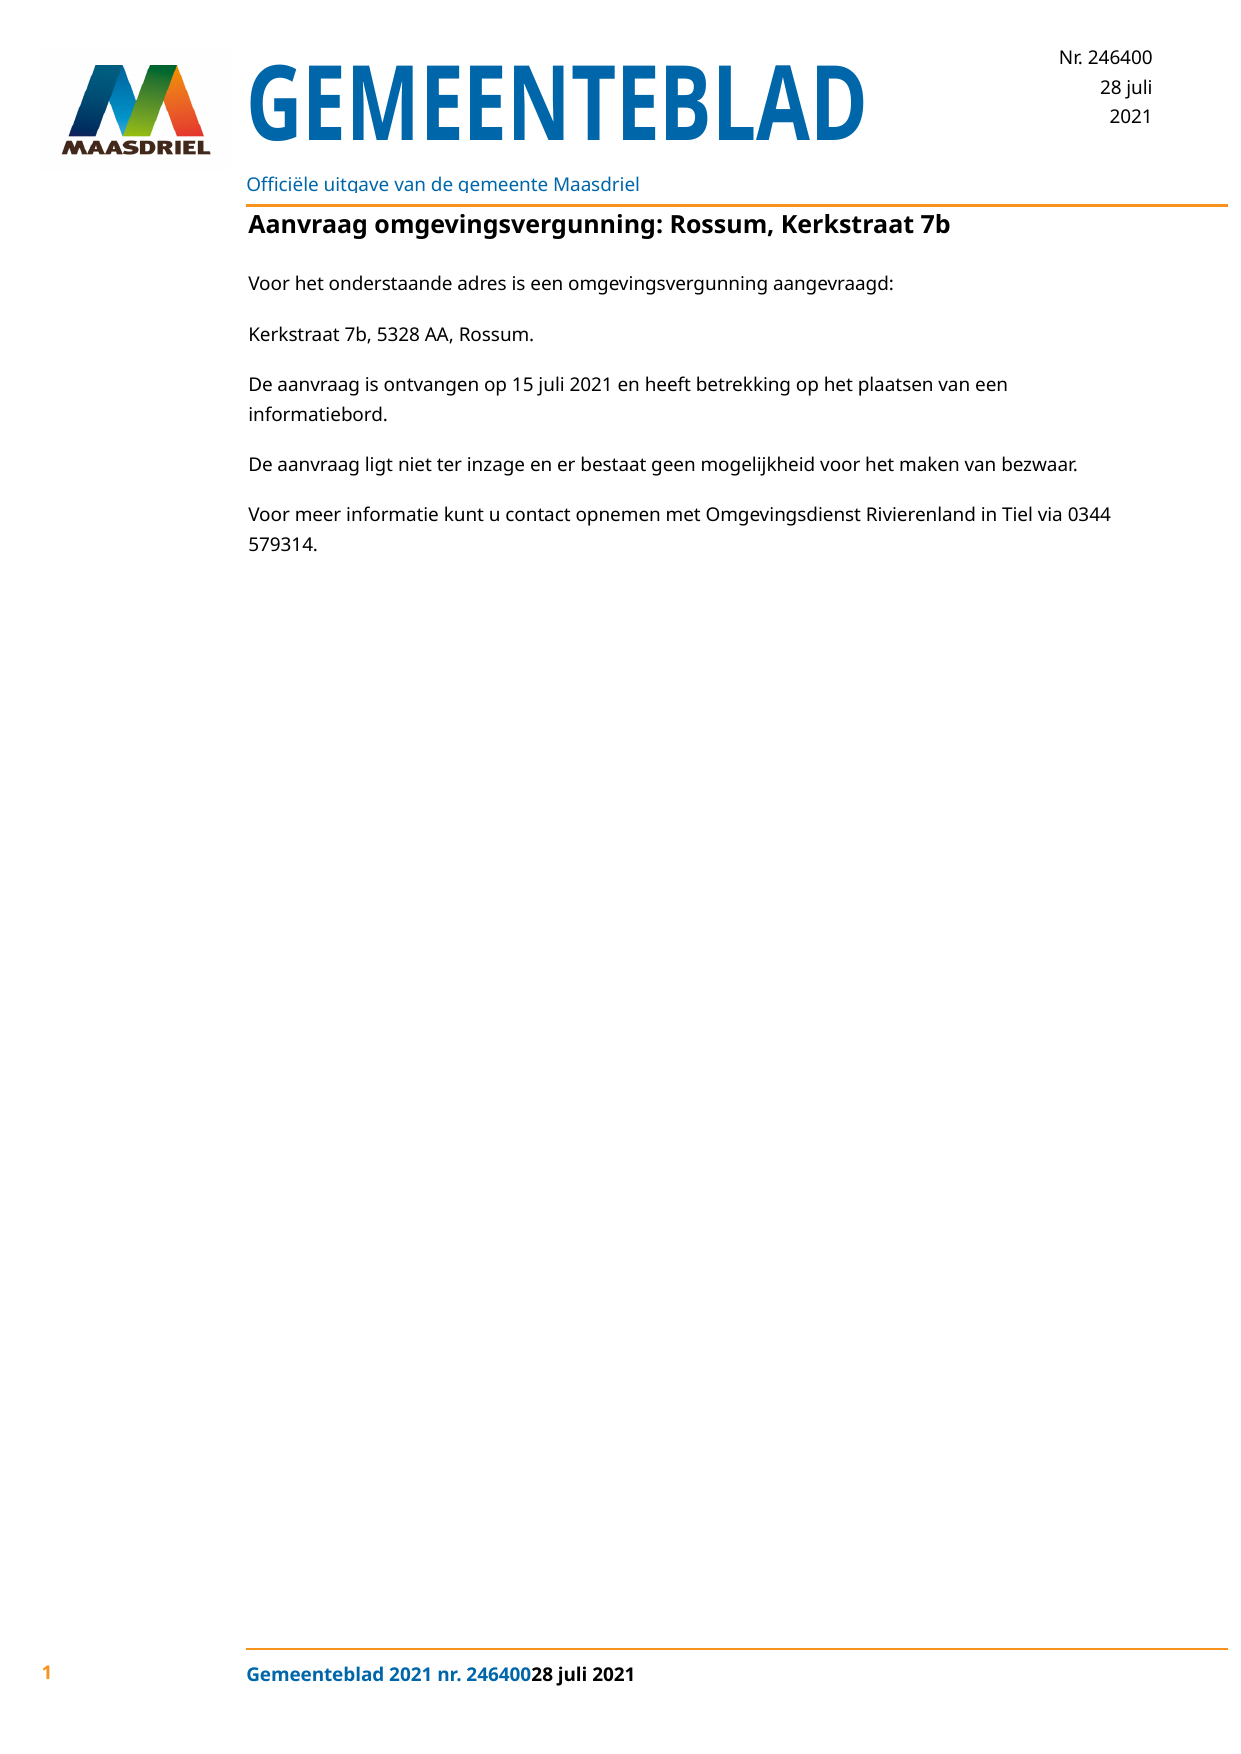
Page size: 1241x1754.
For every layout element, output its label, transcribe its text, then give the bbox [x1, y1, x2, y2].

text De aanvraag ligt niet ter inzage en er bestaat geen mogelijkheid voor het maken van bezwaar. [248, 451, 1152, 477]
picture [41, 47, 231, 172]
text Voor meer informatie kunt u contact opnemen met Omgevingsdienst Rivierenland in Tiel via 0344 579314. [248, 502, 1152, 557]
text Voor het onderstaande adres is een omgevingsvergunning aangevraagd: [248, 270, 1152, 296]
text Kerkstraat 7b, 5328 AA, Rossum. [248, 321, 1152, 346]
text Aanvraag omgevingsvergunning: Rossum, Kerkstraat 7b [248, 207, 1152, 241]
text De aanvraag is ontvangen op 15 juli 2021 en heeft betrekking op het plaatsen van een informatiebord. [248, 371, 1152, 426]
